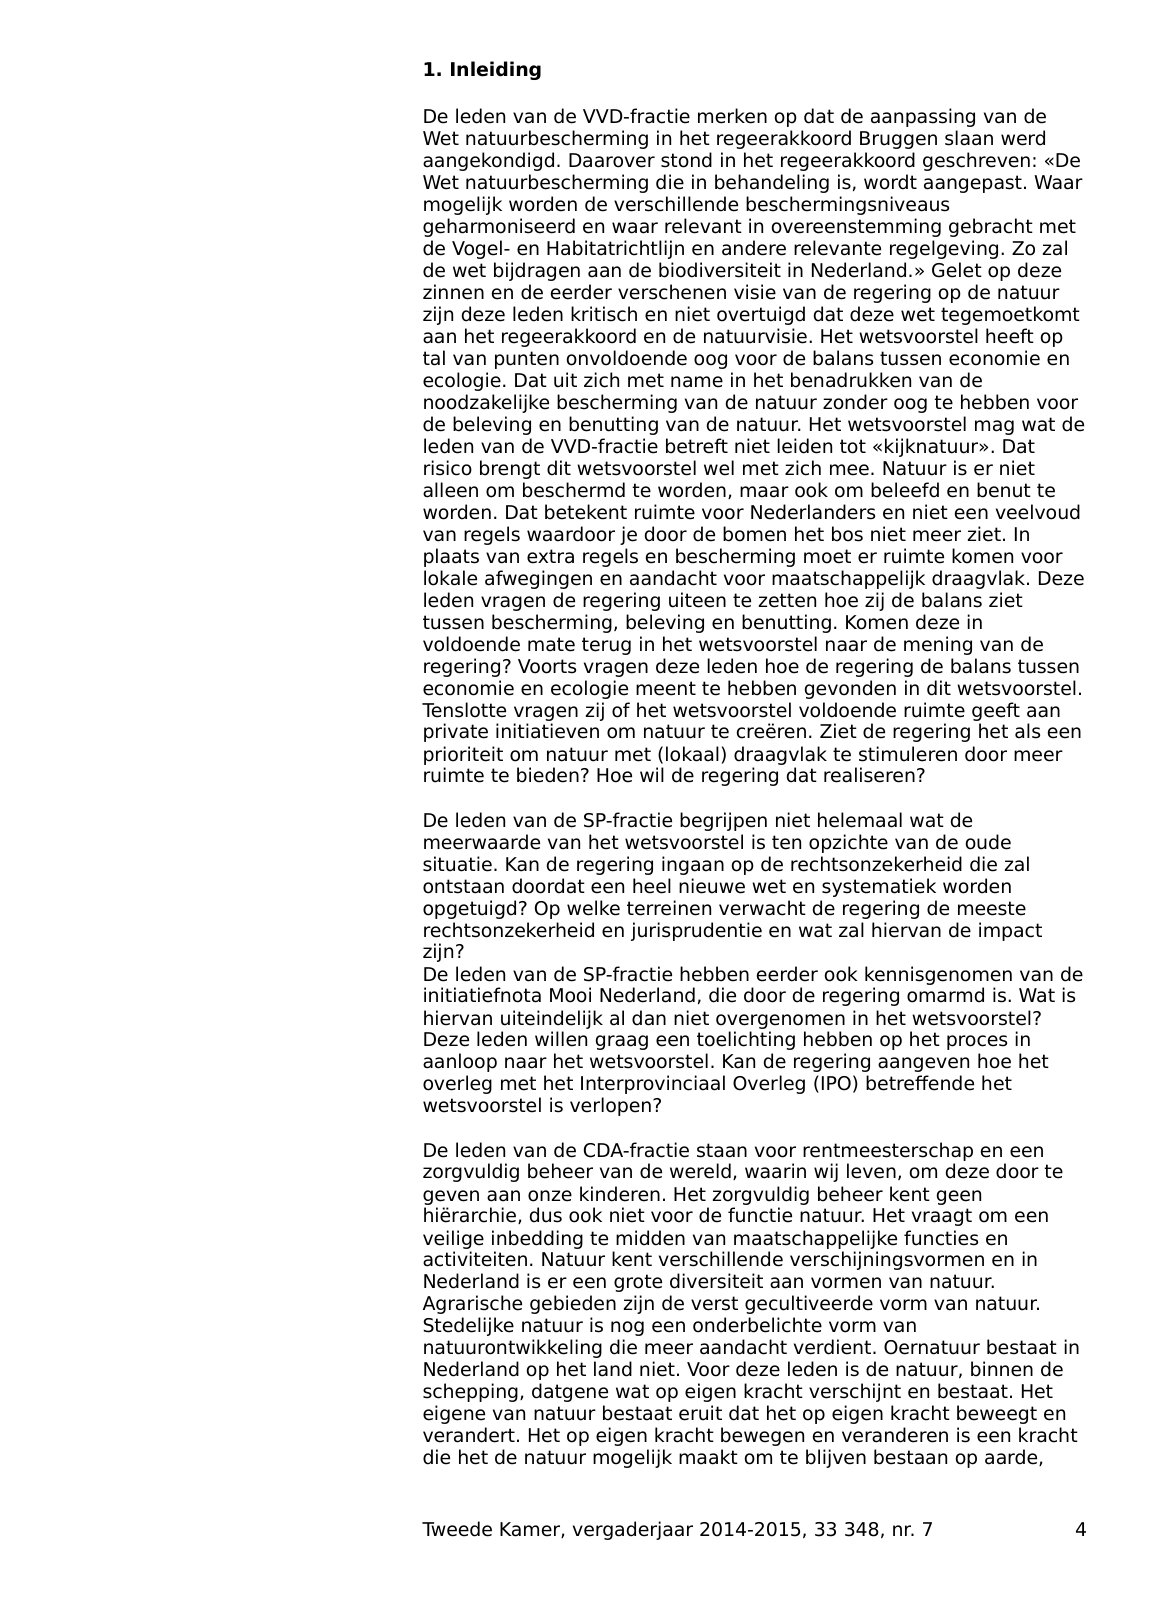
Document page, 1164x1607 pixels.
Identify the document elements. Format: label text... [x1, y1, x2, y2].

text De leden van de CDA-fractie staan voor rentmeesterschap en een zorgvuldig beheer van de wereld, waarin wij leven, om deze door te geven aan onze kinderen. Het zorgvuldig beheer kent geen hiërarchie, dus ook niet voor de functie natuur. Het vraagt om een veilige inbedding te midden van maatschappelijke functies en activiteiten. Natuur kent verschillende verschijningsvormen en in Nederland is er een grote diversiteit aan vormen van natuur. Agrarische gebieden zijn de verst gecultiveerde vorm van natuur. Stedelijke natuur is nog een onderbelichte vorm van natuurontwikkeling die meer aandacht verdient. Oernatuur bestaat in Nederland op het land niet. Voor deze leden is de natuur, binnen de schepping, datgene wat op eigen kracht verschijnt en bestaat. Het eigene van natuur bestaat eruit dat het op eigen kracht beweegt en verandert. Het op eigen kracht bewegen en veranderen is een kracht die het de natuur mogelijk maakt om te blijven bestaan op aarde, [422, 1139, 1087, 1469]
text De leden van de SP-fractie hebben eerder ook kennisgenomen van de initiatiefnota Mooi Nederland, die door de regering omarmd is. Wat is hiervan uiteindelijk al dan niet overgenomen in het wetsvoorstel? Deze leden willen graag een toelichting hebben op het proces in aanloop naar het wetsvoorstel. Kan de regering aangeven hoe het overleg met het Interprovinciaal Overleg (IPO) betreffende het wetsvoorstel is verlopen? [422, 963, 1087, 1117]
text De leden van de VVD-fractie merken op dat de aanpassing van de Wet natuurbescherming in het regeerakkoord Bruggen slaan werd aangekondigd. Daarover stond in het regeerakkoord geschreven: «De Wet natuurbescherming die in behandeling is, wordt aangepast. Waar mogelijk worden de verschillende beschermingsniveaus geharmoniseerd en waar relevant in overeenstemming gebracht met de Vogel- en Habitatrichtlijn en andere relevante regelgeving. Zo zal de wet bijdragen aan de biodiversiteit in Nederland.» Gelet op deze zinnen en de eerder verschenen visie van de regering op de natuur zijn deze leden kritisch en niet overtuigd dat deze wet tegemoetkomt aan het regeerakkoord en de natuurvisie. Het wetsvoorstel heeft op tal van punten onvoldoende oog voor de balans tussen economie en ecologie. Dat uit zich met name in het benadrukken van de noodzakelijke bescherming van de natuur zonder oog te hebben voor de beleving en benutting van de natuur. Het wetsvoorstel mag wat de leden van de VVD-fractie betreft niet leiden tot «kijknatuur». Dat risico brengt dit wetsvoorstel wel met zich mee. Natuur is er niet alleen om beschermd te worden, maar ook om beleefd en benut te worden. Dat betekent ruimte voor Nederlanders en niet een veelvoud van regels waardoor je door de bomen het bos niet meer ziet. In plaats van extra regels en bescherming moet er ruimte komen voor lokale afwegingen en aandacht voor maatschappelijk draagvlak. Deze leden vragen de regering uiteen te zetten hoe zij de balans ziet tussen bescherming, beleving en benutting. Komen deze in voldoende mate terug in het wetsvoorstel naar de mening van de regering? Voorts vragen deze leden hoe de regering de balans tussen economie en ecologie meent te hebben gevonden in dit wetsvoorstel. Tenslotte vragen zij of het wetsvoorstel voldoende ruimte geeft aan private initiatieven om natuur te creëren. Ziet de regering het als een prioriteit om natuur met (lokaal) draagvlak te stimuleren door meer ruimte te bieden? Hoe wil de regering dat realiseren? [422, 106, 1087, 787]
text De leden van de SP-fractie begrijpen niet helemaal wat de meerwaarde van het wetsvoorstel is ten opzichte van de oude situatie. Kan de regering ingaan op de rechtsonzekerheid die zal ontstaan doordat een heel nieuwe wet en systematiek worden opgetuigd? Op welke terreinen verwacht de regering de meeste rechtsonzekerheid en jurisprudentie en wat zal hiervan de impact zijn? [422, 809, 1087, 963]
subtitle 1. Inleiding [422, 59, 1087, 81]
